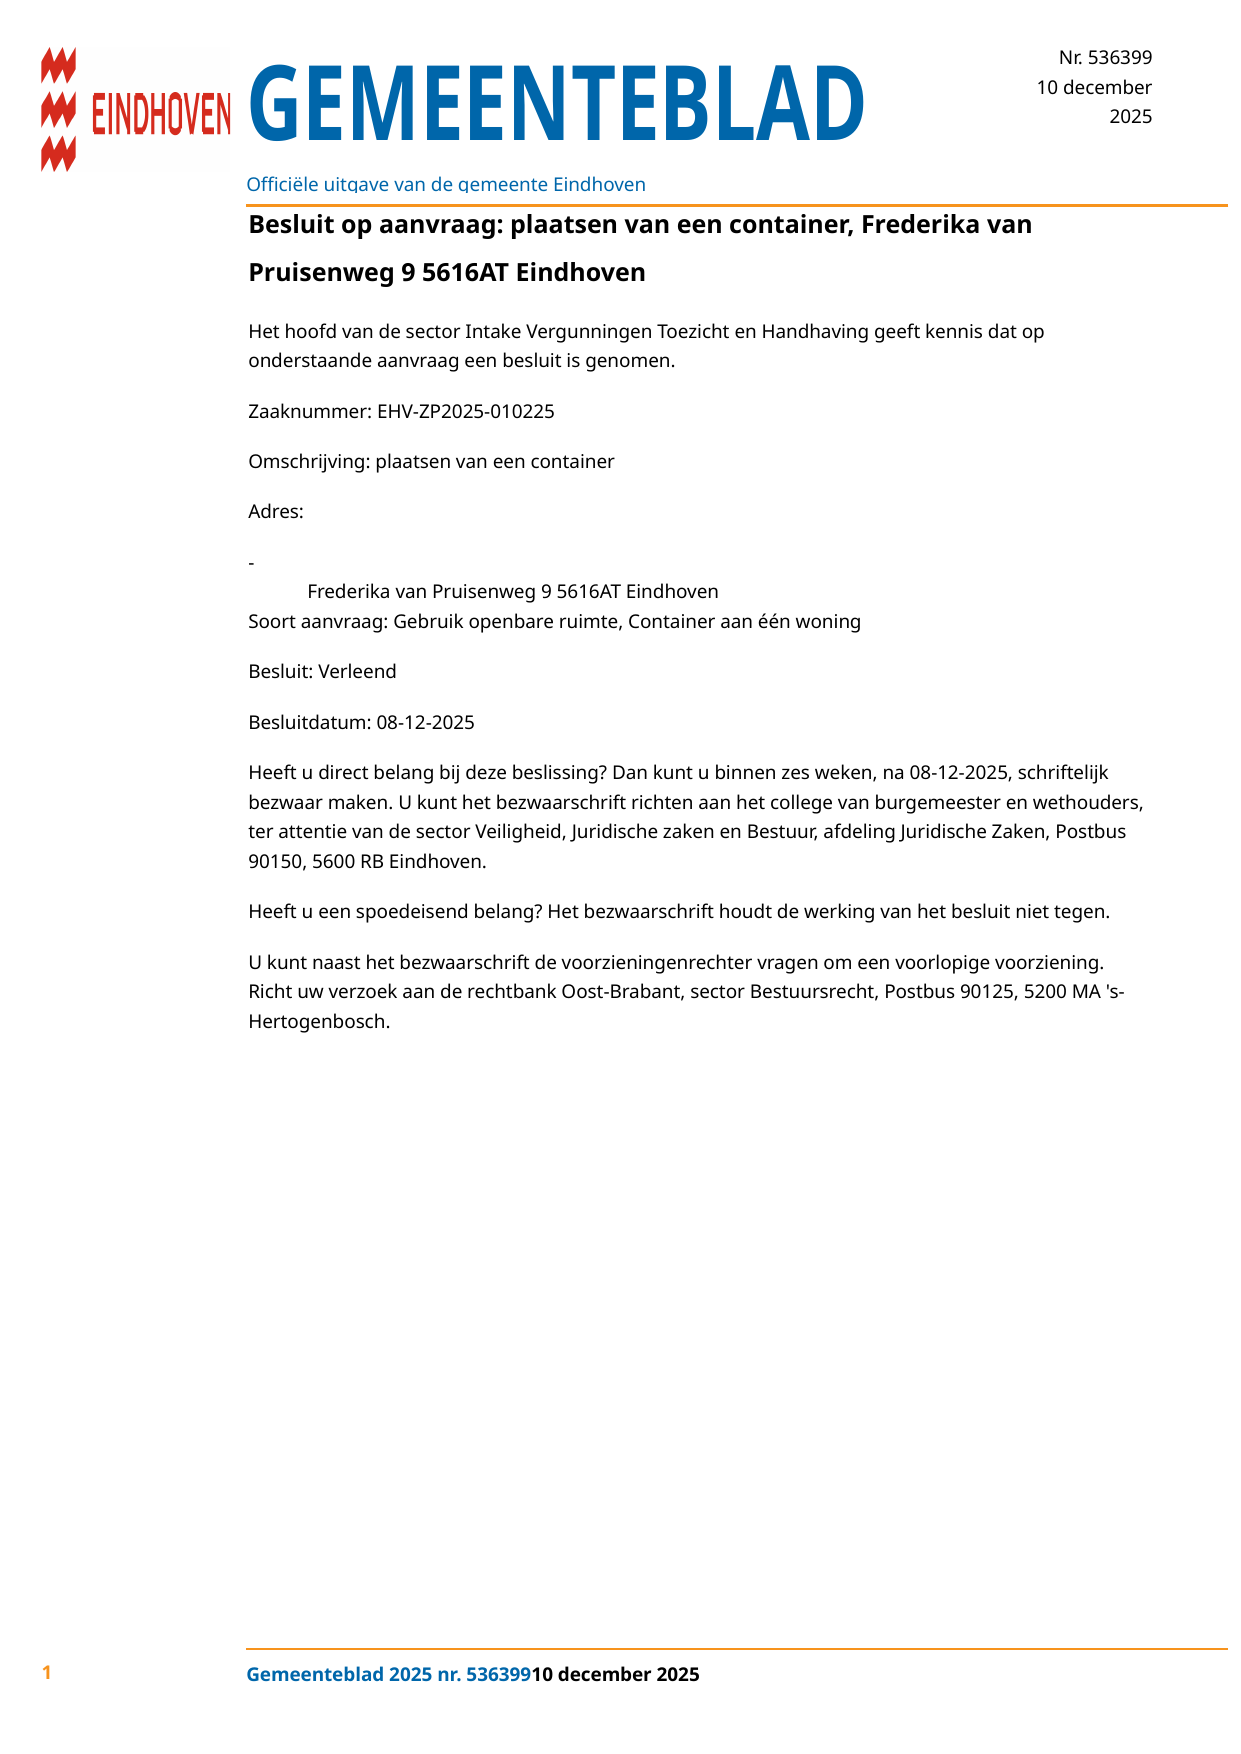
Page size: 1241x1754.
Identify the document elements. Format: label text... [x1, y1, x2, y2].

text Besluit: Verleend [248, 659, 1152, 684]
text Besluitdatum: 08-12-2025 [248, 709, 1152, 735]
text Besluit op aanvraag: plaatsen van een container, Frederika van Pruisenweg 9 5616AT Eindhoven [248, 207, 1152, 288]
list Frederika van Pruisenweg 9 5616AT Eindhoven [248, 579, 1152, 604]
text Adres: [248, 499, 1152, 524]
text U kunt naast het bezwaarschrift de voorzieningenrechter vragen om een voorlopige voorziening. Richt uw verzoek aan de rechtbank Oost-Brabant, sector Bestuursrecht, Postbus 90125, 5200 MA 's-Hertogenbosch. [248, 949, 1152, 1034]
text Heeft u een spoedeisend belang? Het bezwaarschrift houdt de werking van het besluit niet tegen. [248, 899, 1152, 924]
text Zaaknummer: EHV-ZP2025-010225 [248, 398, 1152, 424]
text Heeft u direct belang bij deze beslissing? Dan kunt u binnen zes weken, na 08-12-2025, schriftelijk bezwaar maken. U kunt het bezwaarschrift richten aan het college van burgemeester en wethouders, ter attentie van de sector Veiligheid, Juridische zaken en Bestuur, afdeling Juridische Zaken, Postbus 90150, 5600 RB Eindhoven. [248, 759, 1152, 874]
text Het hoofd van de sector Intake Vergunningen Toezicht en Handhaving geeft kennis dat op onderstaande aanvraag een besluit is genomen. [248, 318, 1152, 373]
picture [41, 47, 231, 172]
text Soort aanvraag: Gebruik openbare ruimte, Container aan één woning [248, 608, 1152, 634]
text Omschrijving: plaatsen van een container [248, 448, 1152, 474]
